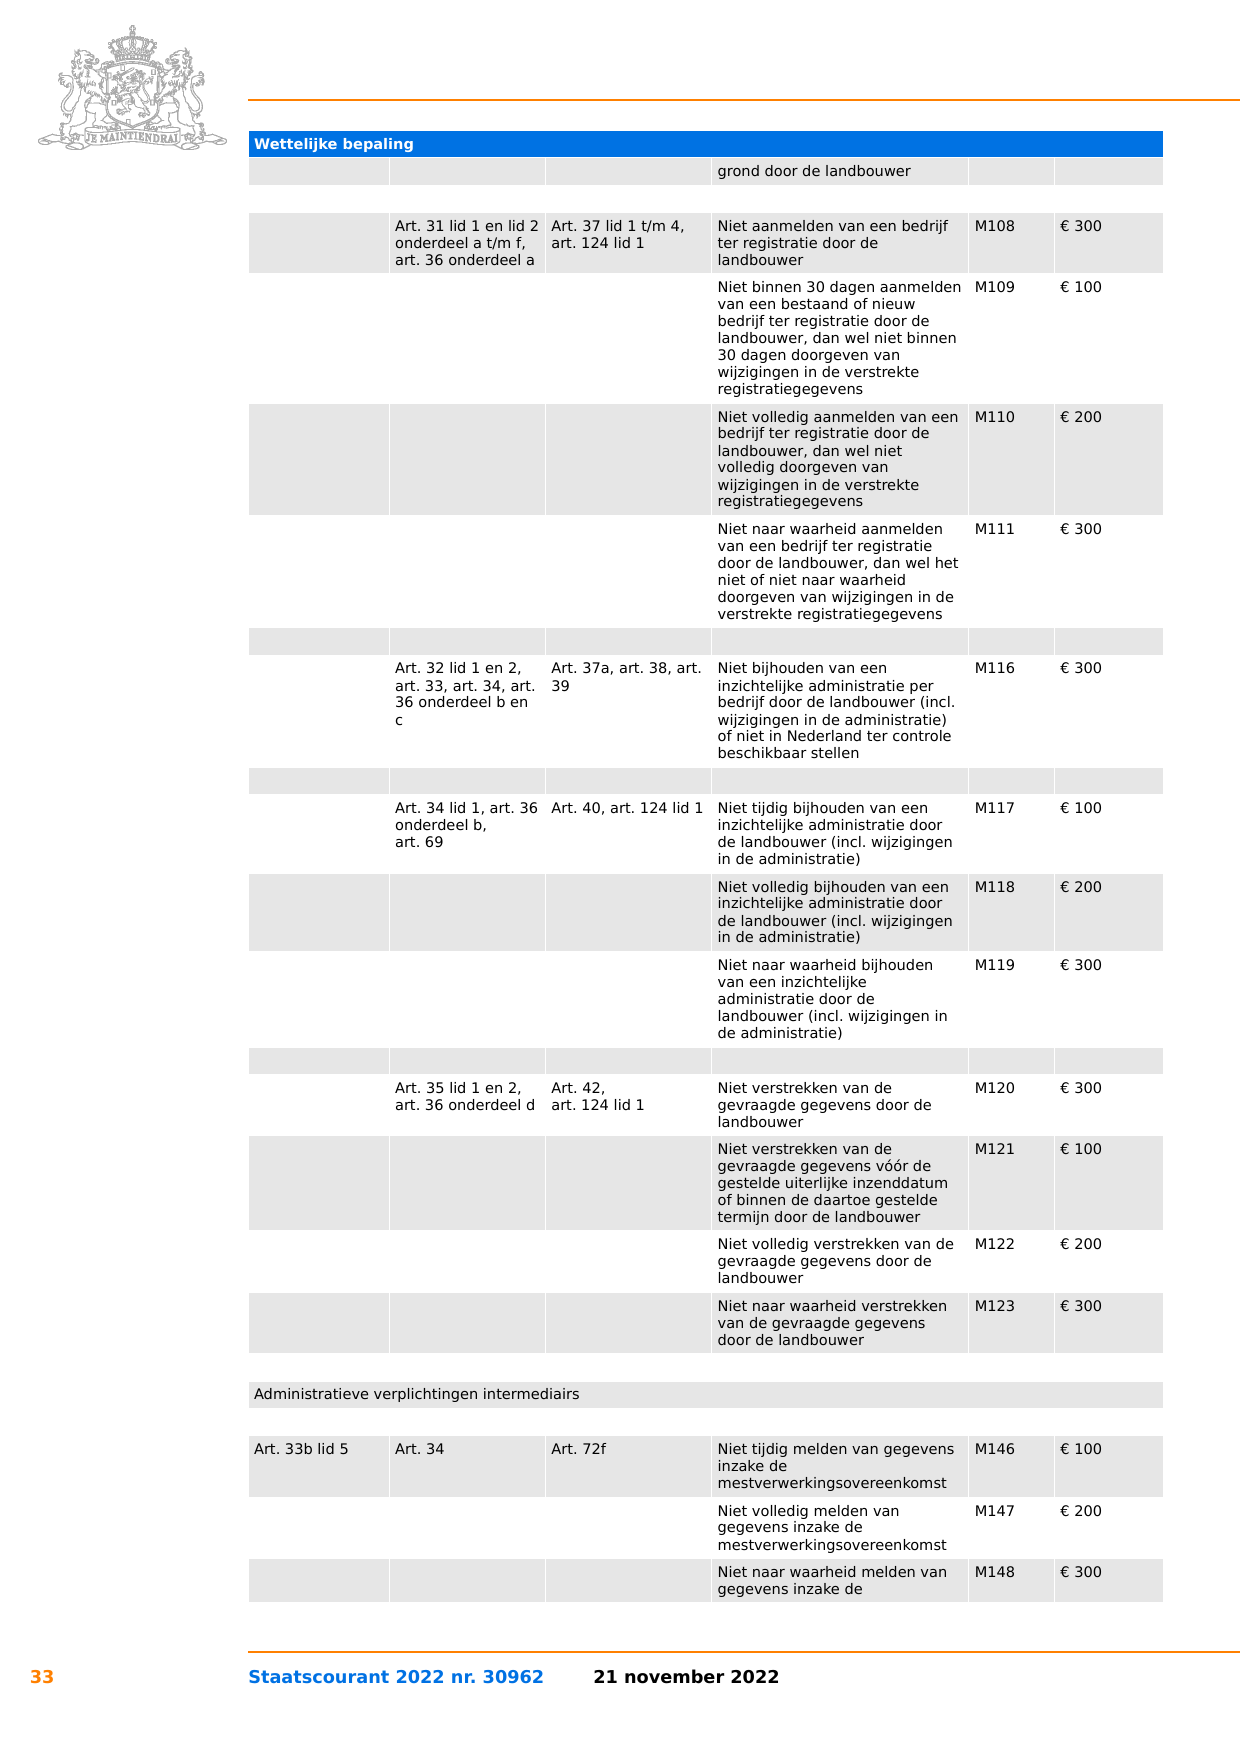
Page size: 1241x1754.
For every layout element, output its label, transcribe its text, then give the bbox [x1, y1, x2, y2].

table_cell [249, 1293, 389, 1353]
table_cell [712, 1354, 968, 1381]
table_cell [249, 628, 389, 655]
table_cell Niet tijdig melden van gegevens inzake de mestverwerkingsovereenkomst [712, 1436, 968, 1497]
table_cell Art. 34 [390, 1436, 545, 1497]
table_cell Niet aanmelden van een bedrijf ter registratie door de landbouwer [712, 213, 968, 273]
table_cell M109 [969, 275, 1054, 403]
table_cell [712, 186, 968, 212]
table_cell [1055, 186, 1163, 212]
table_cell [249, 1075, 389, 1135]
table_cell € 300 [1055, 516, 1163, 627]
table_cell [969, 628, 1054, 655]
table_cell [546, 404, 711, 515]
table_cell [1055, 1048, 1163, 1074]
table_cell [390, 952, 545, 1046]
table_cell [390, 186, 545, 212]
table_cell [249, 768, 389, 794]
table_cell [969, 186, 1054, 212]
table_cell [249, 275, 389, 403]
table_cell [249, 874, 389, 951]
table_cell [249, 1048, 389, 1074]
table_cell Niet bijhouden van een inzichtelijke administratie per bedrijf door de landbouwer (incl. wijzigingen in de administratie) of niet in Nederland ter controle beschikbaar stellen [712, 656, 968, 767]
table_cell € 200 [1055, 1231, 1163, 1292]
table_cell Niet volledig melden van gegevens inzake de mestverwerkingsovereenkomst [712, 1498, 968, 1558]
table_cell grond door de landbouwer [712, 158, 968, 185]
table_cell Art. 35 lid 1 en 2, art. 36 onderdeel d [390, 1075, 545, 1135]
table_cell [969, 1048, 1054, 1074]
table_cell [546, 1354, 711, 1381]
table_cell [249, 1231, 389, 1292]
table_cell M117 [969, 795, 1054, 873]
table_cell M108 [969, 213, 1054, 273]
table_cell [390, 158, 545, 185]
table_cell [249, 213, 389, 273]
table_cell [390, 1231, 545, 1292]
table_cell [546, 1293, 711, 1353]
table_cell € 200 [1055, 874, 1163, 951]
table_cell [249, 1409, 1163, 1435]
table_cell M118 [969, 874, 1054, 951]
table_cell [390, 404, 545, 515]
table_cell M122 [969, 1231, 1054, 1292]
table_cell € 100 [1055, 1436, 1163, 1497]
table_cell [249, 795, 389, 873]
table_cell € 200 [1055, 1498, 1163, 1558]
table_cell [1055, 628, 1163, 655]
table_cell Art. 32 lid 1 en 2, art. 33, art. 34, art. 36 onderdeel b en c [390, 656, 545, 767]
table_cell [546, 952, 711, 1046]
table_cell Art. 34 lid 1, art. 36 onderdeel b, art. 69 [390, 795, 545, 873]
table_cell [546, 768, 711, 794]
table_cell [969, 768, 1054, 794]
table_cell Niet volledig aanmelden van een bedrijf ter registratie door de landbouwer, dan wel niet volledig doorgeven van wijzigingen in de verstrekte registratiegegevens [712, 404, 968, 515]
table_cell [546, 1559, 711, 1602]
picture [38, 25, 227, 150]
table_cell [546, 186, 711, 212]
table_cell [249, 952, 389, 1046]
table_cell Art. 37 lid 1 t/m 4, art. 124 lid 1 [546, 213, 711, 273]
table_cell [390, 516, 545, 627]
table_cell Niet volledig bijhouden van een inzichtelijke administratie door de landbouwer (incl. wijzigingen in de administratie) [712, 874, 968, 951]
table_cell M111 [969, 516, 1054, 627]
table_cell Niet tijdig bijhouden van een inzichtelijke administratie door de landbouwer (incl. wijzigingen in de administratie) [712, 795, 968, 873]
table_cell [249, 516, 389, 627]
table_cell € 100 [1055, 1136, 1163, 1230]
table_cell Art. 72f [546, 1436, 711, 1497]
table_cell Art. 40, art. 124 lid 1 [546, 795, 711, 873]
table_cell Art. 42, art. 124 lid 1 [546, 1075, 711, 1135]
table_cell € 300 [1055, 952, 1163, 1046]
table_cell [390, 628, 545, 655]
table_cell [546, 874, 711, 951]
table_cell [546, 1048, 711, 1074]
table_cell Niet verstrekken van de gevraagde gegevens door de landbouwer [712, 1075, 968, 1135]
table_cell [390, 1498, 545, 1558]
table_cell [390, 1048, 545, 1074]
table_cell [712, 628, 968, 655]
table_cell [546, 1231, 711, 1292]
table_cell M120 [969, 1075, 1054, 1135]
table_cell Administratieve verplichtingen intermediairs [249, 1382, 1163, 1408]
table_cell M148 [969, 1559, 1054, 1602]
table_cell M123 [969, 1293, 1054, 1353]
table_cell [249, 1136, 389, 1230]
table_cell [1055, 158, 1163, 185]
table_cell [390, 1559, 545, 1602]
table_cell [712, 1048, 968, 1074]
table_cell [969, 158, 1054, 185]
table_cell [249, 158, 389, 185]
table_cell Art. 33b lid 5 [249, 1436, 389, 1497]
table_cell € 300 [1055, 1293, 1163, 1353]
table_cell M116 [969, 656, 1054, 767]
table_cell [390, 1136, 545, 1230]
table_cell € 300 [1055, 213, 1163, 273]
table_cell [546, 158, 711, 185]
table_cell [249, 1559, 389, 1602]
table_cell [390, 874, 545, 951]
table_cell Niet naar waarheid bijhouden van een inzichtelijke administratie door de landbouwer (incl. wijzigingen in de administratie) [712, 952, 968, 1046]
table_cell [249, 186, 389, 212]
table_cell € 300 [1055, 656, 1163, 767]
table_cell M146 [969, 1436, 1054, 1497]
table_cell [249, 1498, 389, 1558]
table_cell [249, 404, 389, 515]
table_cell [546, 1498, 711, 1558]
table_cell [546, 1136, 711, 1230]
table_cell € 300 [1055, 1559, 1163, 1602]
table_cell [712, 768, 968, 794]
table_cell [546, 628, 711, 655]
table_cell M119 [969, 952, 1054, 1046]
table_cell M147 [969, 1498, 1054, 1558]
table_cell [969, 1354, 1054, 1381]
table_cell [1055, 768, 1163, 794]
table_cell Niet binnen 30 dagen aanmelden van een bestaand of nieuw bedrijf ter registratie door de landbouwer, dan wel niet binnen 30 dagen doorgeven van wijzigingen in de verstrekte registratiegegevens [712, 275, 968, 403]
table_cell [1055, 1354, 1163, 1381]
table_cell Niet naar waarheid aanmelden van een bedrijf ter registratie door de landbouwer, dan wel het niet of niet naar waarheid doorgeven van wijzigingen in de verstrekte registratiegegevens [712, 516, 968, 627]
table_cell € 100 [1055, 795, 1163, 873]
table_cell Art. 37a, art. 38, art. 39 [546, 656, 711, 767]
table_cell M121 [969, 1136, 1054, 1230]
table_header Wettelijke bepaling [249, 131, 1163, 157]
table_cell Niet volledig verstrekken van de gevraagde gegevens door de landbouwer [712, 1231, 968, 1292]
table_cell € 300 [1055, 1075, 1163, 1135]
table_cell Niet naar waarheid melden van gegevens inzake de [712, 1559, 968, 1602]
table_cell [390, 768, 545, 794]
table_cell € 200 [1055, 404, 1163, 515]
table_cell € 100 [1055, 275, 1163, 403]
table_cell M110 [969, 404, 1054, 515]
table_cell [546, 516, 711, 627]
table_cell Niet verstrekken van de gevraagde gegevens vóór de gestelde uiterlijke inzenddatum of binnen de daartoe gestelde termijn door de landbouwer [712, 1136, 968, 1230]
table_cell [546, 275, 711, 403]
table_cell [390, 1293, 545, 1353]
table_cell [390, 1354, 545, 1381]
table_cell Art. 31 lid 1 en lid 2 onderdeel a t/m f, art. 36 onderdeel a [390, 213, 545, 273]
table_cell Niet naar waarheid verstrekken van de gevraagde gegevens door de landbouwer [712, 1293, 968, 1353]
table_cell [249, 1354, 389, 1381]
table_cell [249, 656, 389, 767]
table_cell [390, 275, 545, 403]
